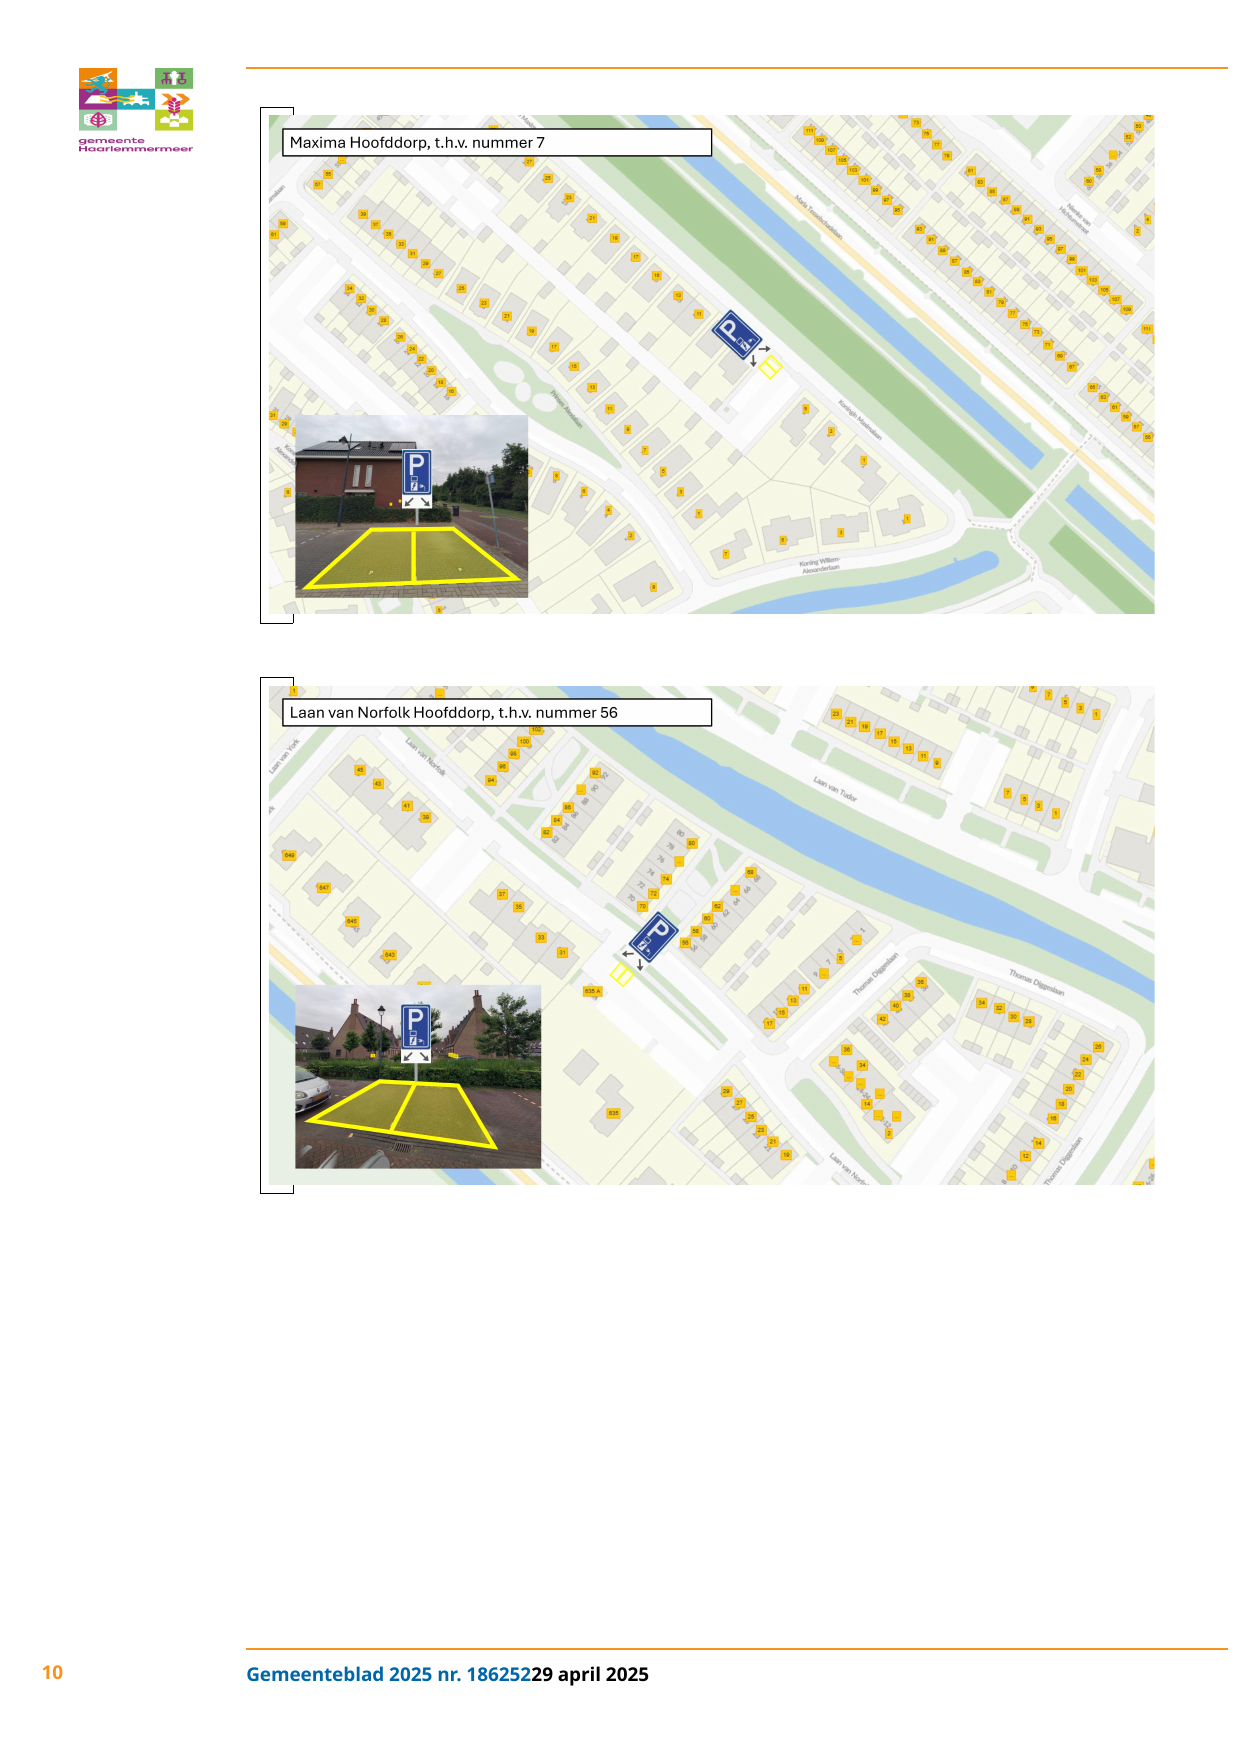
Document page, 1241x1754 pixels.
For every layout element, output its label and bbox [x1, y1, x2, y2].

picture [268, 686, 1155, 1185]
picture [41, 47, 231, 172]
picture [268, 115, 1155, 614]
